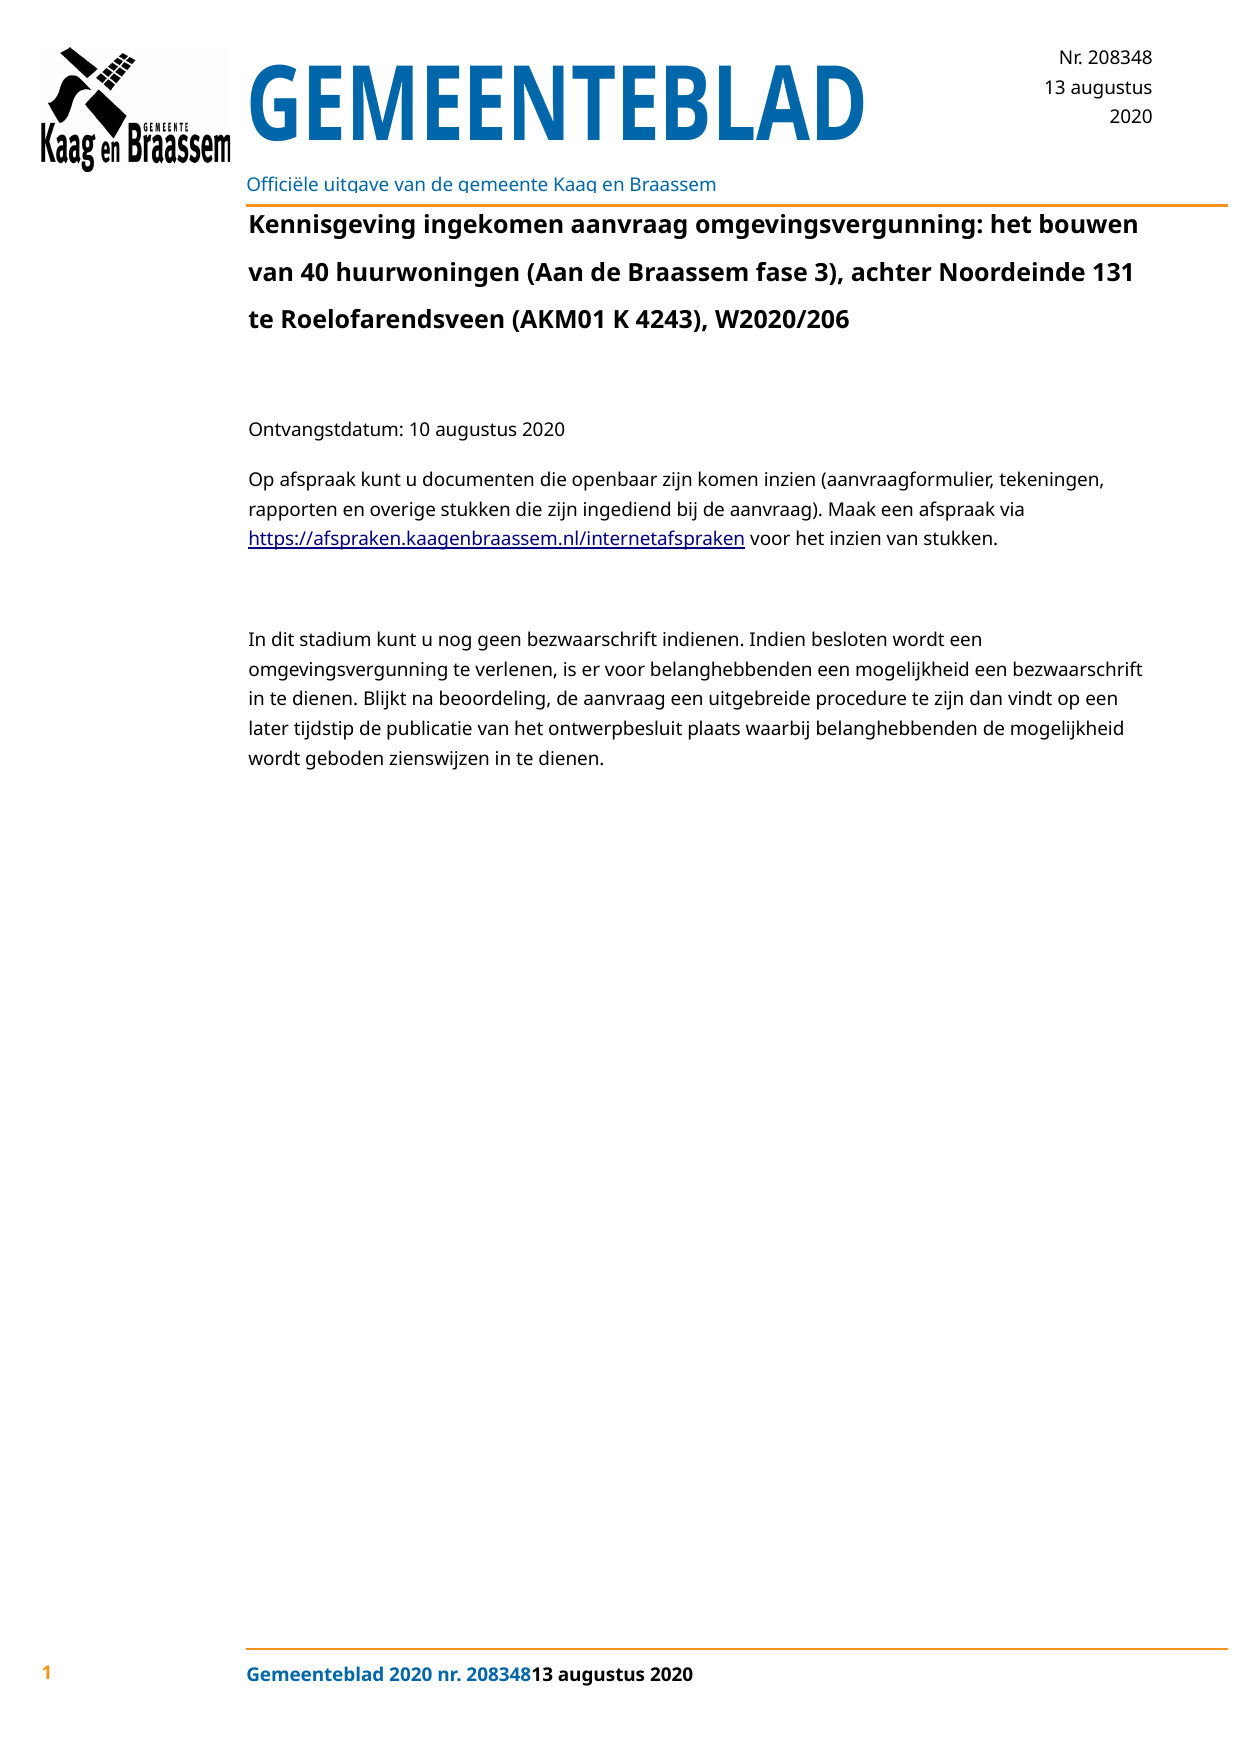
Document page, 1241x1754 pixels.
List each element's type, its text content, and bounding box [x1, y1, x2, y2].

text Kennisgeving ingekomen aanvraag omgevingsvergunning: het bouwen van 40 huurwoningen (Aan de Braassem fase 3), achter Noordeinde 131 te Roelofarendsveen (AKM01 K 4243), W2020/206 [248, 207, 1152, 336]
text Op afspraak kunt u documenten die openbaar zijn komen inzien (aanvraagformulier, tekeningen, rapporten en overige stukken die zijn ingediend bij de aanvraag). Maak een afspraak via https://afspraken.kaagenbraassem.nl/internetafspraken voor het inzien van stukken. [248, 466, 1152, 551]
text In dit stadium kunt u nog geen bezwaarschrift indienen. Indien besloten wordt een omgevingsvergunning te verlenen, is er voor belanghebbenden een mogelijkheid een bezwaarschrift in te dienen. Blijkt na beoordeling, de aanvraag een uitgebreide procedure te zijn dan vindt op een later tijdstip de publicatie van het ontwerpbesluit plaats waarbij belanghebbenden de mogelijkheid wordt geboden zienswijzen in te dienen. [248, 626, 1152, 770]
picture [41, 47, 231, 172]
text Ontvangstdatum: 10 augustus 2020 [248, 416, 1152, 442]
